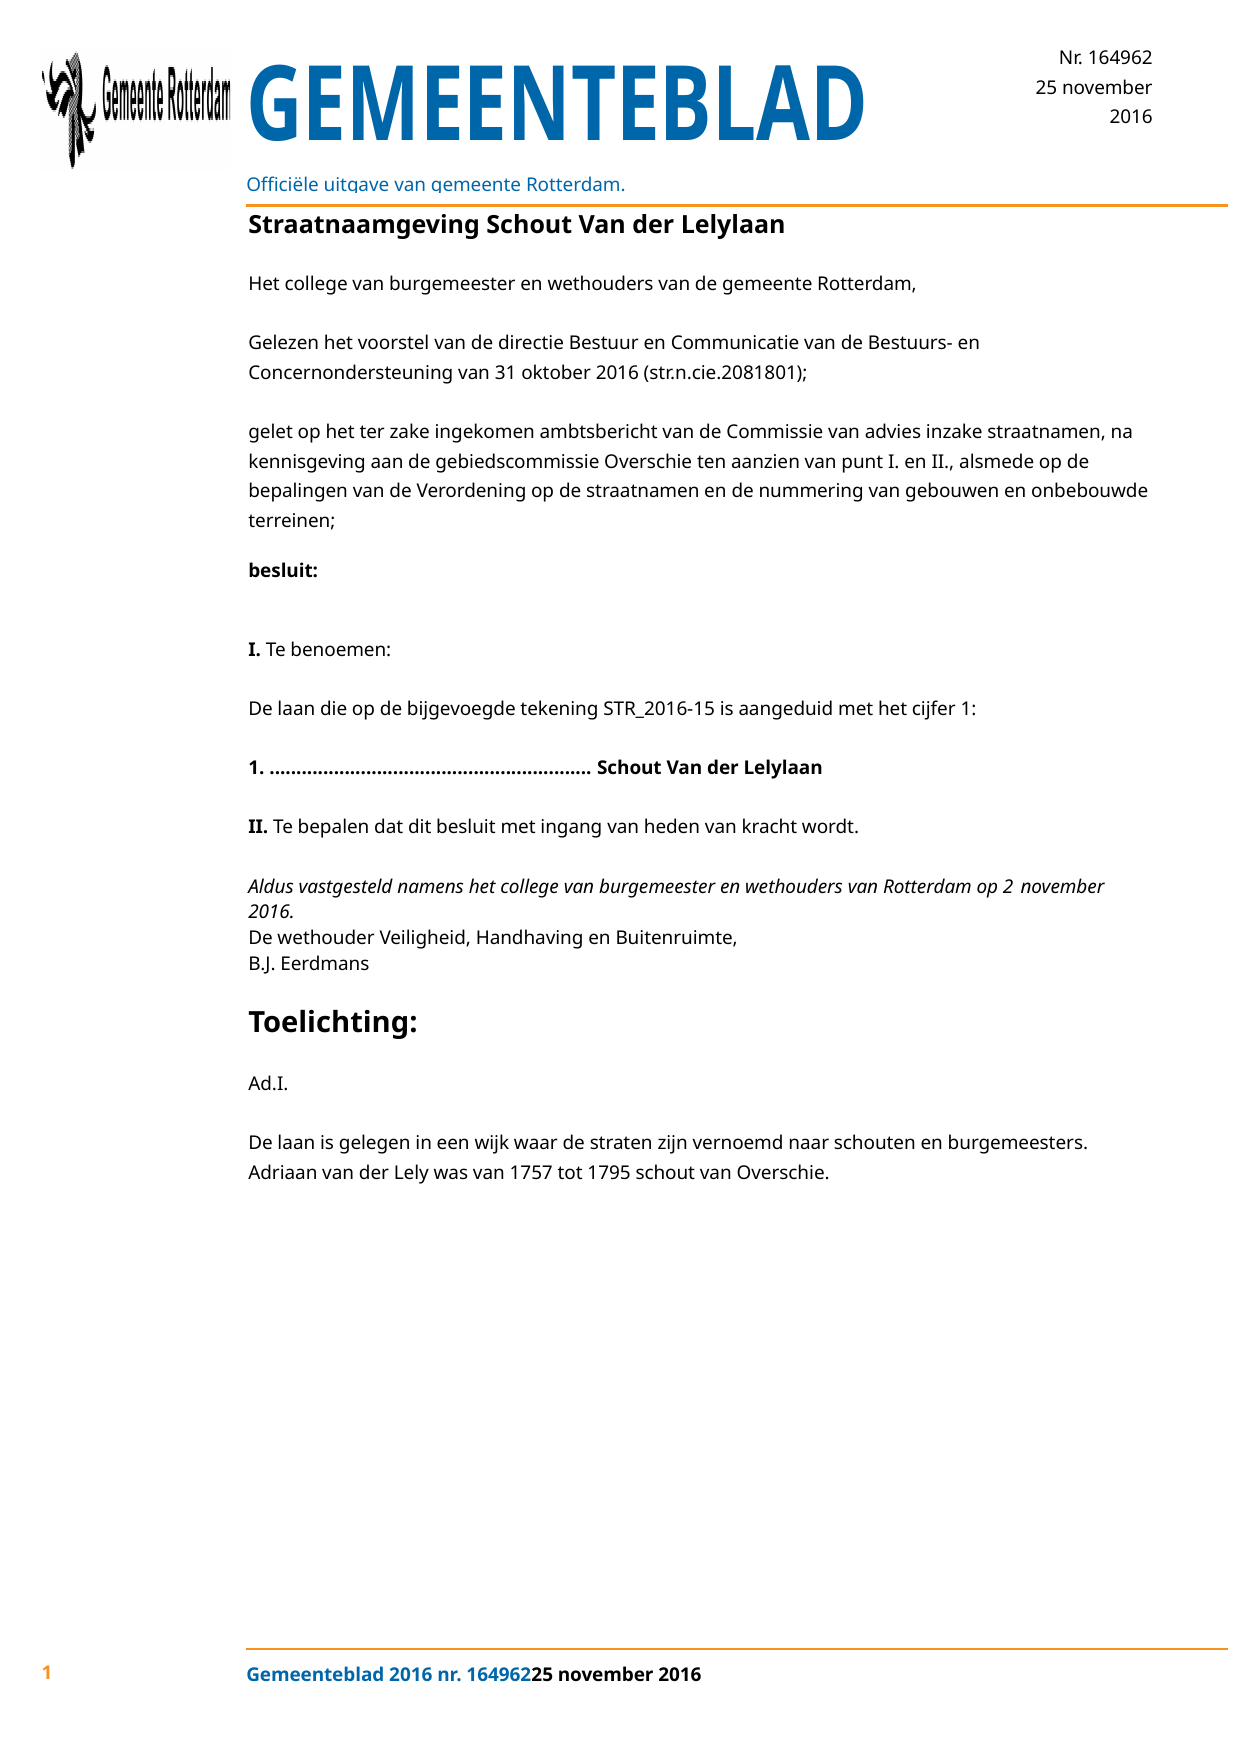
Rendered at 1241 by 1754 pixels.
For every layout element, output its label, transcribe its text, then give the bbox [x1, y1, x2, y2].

text Toelichting: [248, 1001, 1152, 1041]
text B.J. Eerdmans [248, 950, 1152, 976]
text 1. ............................................................ Schout Van der Lelylaan [248, 754, 1152, 780]
text Ad.I. [248, 1070, 1152, 1096]
text besluit: [248, 557, 1152, 583]
text De laan die op de bijgevoegde tekening STR_2016-15 is aangeduid met het cijfer 1: [248, 695, 1152, 721]
text De wethouder Veiligheid, Handhaving en Buitenruimte, [248, 924, 1152, 950]
text Straatnaamgeving Schout Van der Lelylaan [248, 207, 1152, 241]
text Gelezen het voorstel van de directie Bestuur en Communicatie van de Bestuurs- en Concernondersteuning van 31 oktober 2016 (str.n.cie.2081801); [248, 329, 1152, 385]
text Het college van burgemeester en wethouders van de gemeente Rotterdam, [248, 270, 1152, 296]
picture [41, 47, 231, 172]
text II. Te bepalen dat dit besluit met ingang van heden van kracht wordt. [248, 814, 1152, 839]
text I. Te benoemen: [248, 636, 1152, 662]
text Aldus vastgesteld namens het college van burgemeester en wethouders van Rotterdam op 2 november 2016. [248, 873, 1152, 924]
text De laan is gelegen in een wijk waar de straten zijn vernoemd naar schouten en burgemeesters. Adriaan van der Lely was van 1757 tot 1795 schout van Overschie. [248, 1129, 1152, 1185]
text gelet op het ter zake ingekomen ambtsbericht van de Commissie van advies inzake straatnamen, na kennisgeving aan de gebiedscommissie Overschie ten aanzien van punt I. en II., alsmede op de bepalingen van de Verordening op de straatnamen en de nummering van gebouwen en onbebouwde terreinen; [248, 418, 1152, 533]
